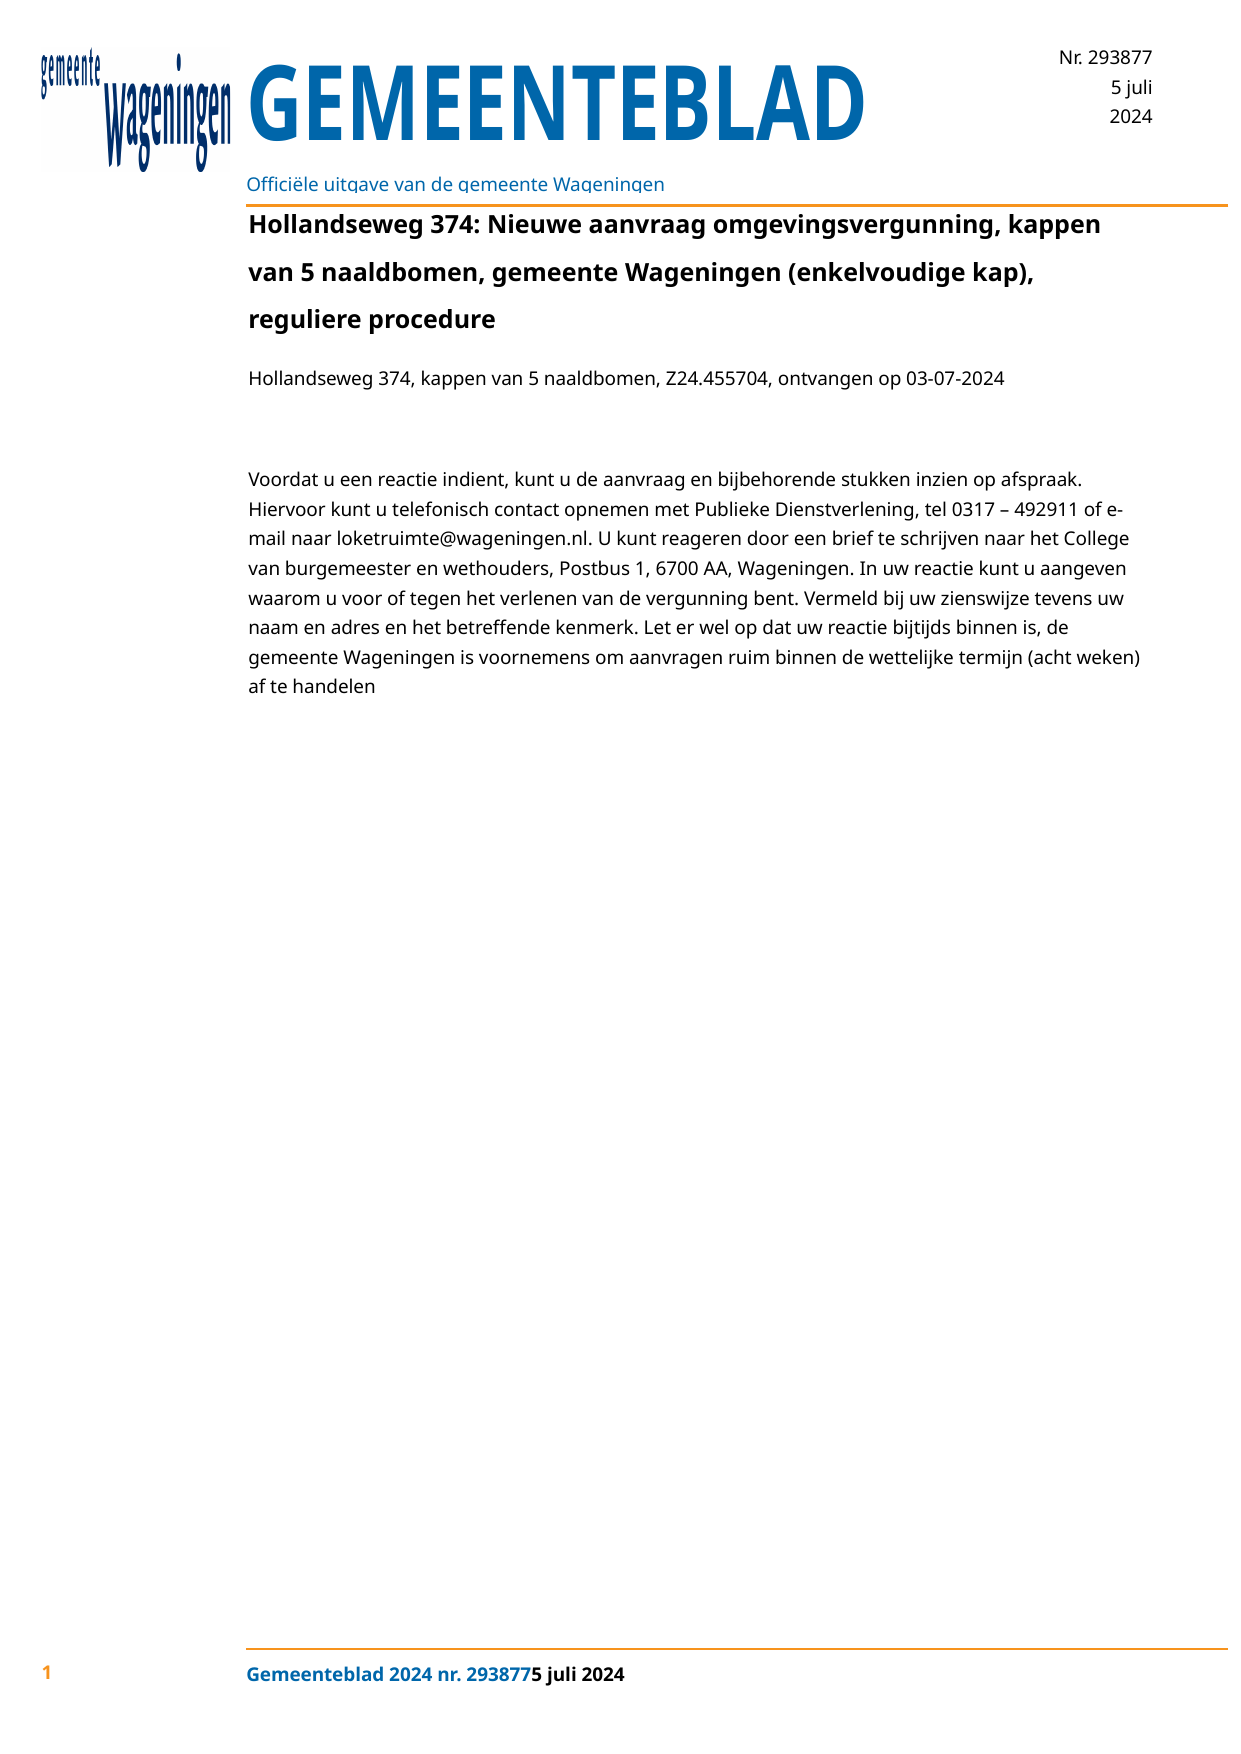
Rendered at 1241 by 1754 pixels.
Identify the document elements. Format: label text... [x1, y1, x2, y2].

picture [41, 47, 231, 172]
text Voordat u een reactie indient, kunt u de aanvraag en bijbehorende stukken inzien op afspraak. Hiervoor kunt u telefonisch contact opnemen met Publieke Dienstverlening, tel 0317 – 492911 of e-mail naar loketruimte@wageningen.nl. U kunt reageren door een brief te schrijven naar het College van burgemeester en wethouders, Postbus 1, 6700 AA, Wageningen. In uw reactie kunt u aangeven waarom u voor of tegen het verlenen van de vergunning bent. Vermeld bij uw zienswijze tevens uw naam en adres en het betreffende kenmerk. Let er wel op dat uw reactie bijtijds binnen is, de gemeente Wageningen is voornemens om aanvragen ruim binnen de wettelijke termijn (acht weken) af te handelen [248, 466, 1152, 699]
text Hollandseweg 374, kappen van 5 naaldbomen, Z24.455704, ontvangen op 03-07-2024 [248, 366, 1152, 391]
text Hollandseweg 374: Nieuwe aanvraag omgevingsvergunning, kappen van 5 naaldbomen, gemeente Wageningen (enkelvoudige kap), reguliere procedure [248, 207, 1152, 336]
